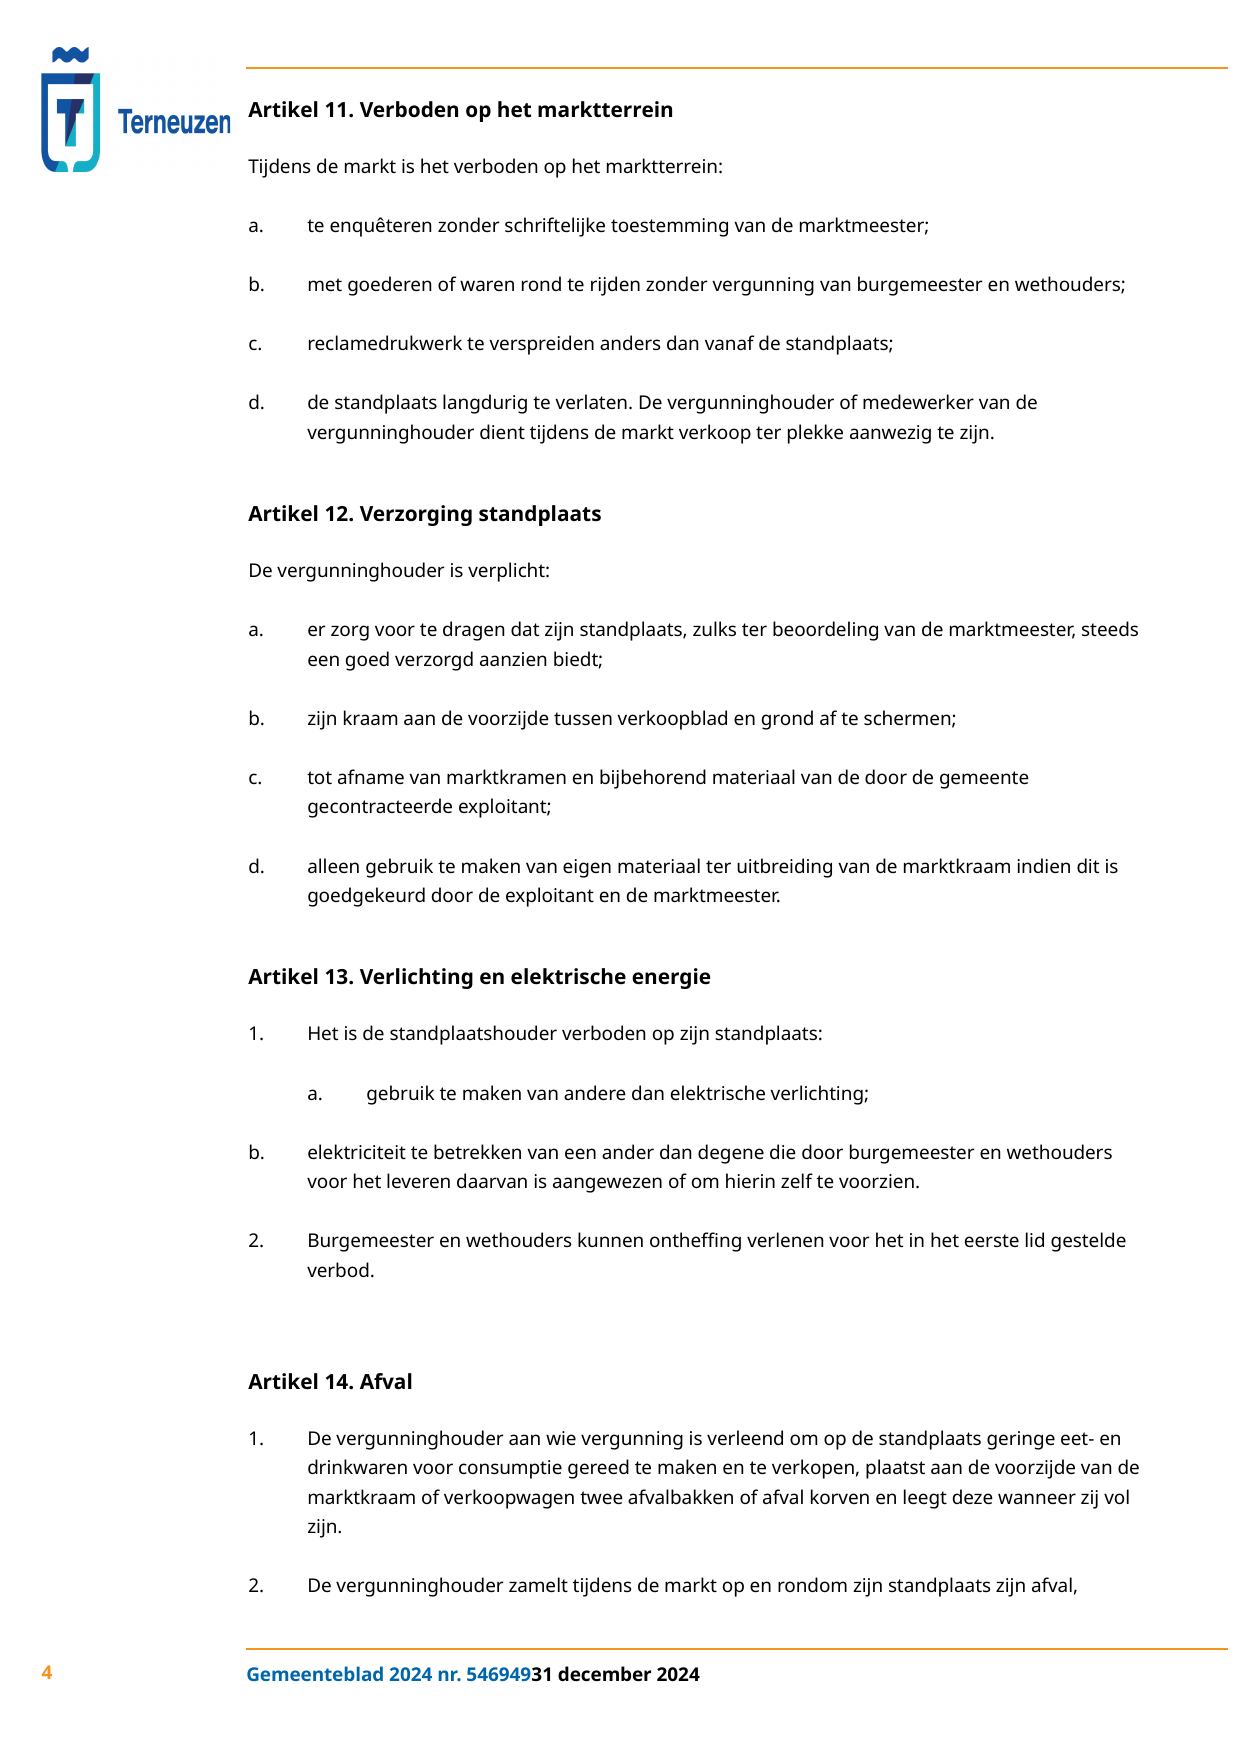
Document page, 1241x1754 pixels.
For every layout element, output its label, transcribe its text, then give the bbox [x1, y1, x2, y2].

list zijn kraam aan de voorzijde tussen verkoopblad en grond af te schermen; [248, 705, 1152, 731]
list elektriciteit te betrekken van een ander dan degene die door burgemeester en wethouders voor het leveren daarvan is aangewezen of om hierin zelf te voorzien. [248, 1139, 1152, 1194]
list De vergunninghouder aan wie vergunning is verleend om op de standplaats geringe eet- en drinkwaren voor consumptie gereed te maken en te verkopen, plaatst aan de voorzijde van de marktkraam of verkoopwagen twee afvalbakken of afval korven en leegt deze wanneer zij vol zijn. [248, 1425, 1152, 1539]
list de standplaats langdurig te verlaten. De vergunninghouder of medewerker van de vergunninghouder dient tijdens de markt verkoop ter plekke aanwezig te zijn. [248, 389, 1152, 445]
text Tijdens de markt is het verboden op het marktterrein: [248, 153, 1152, 178]
text De vergunninghouder is verplicht: [248, 557, 1152, 583]
list gecontracteerde exploitant; [248, 794, 1152, 819]
list alleen gebruik te maken van eigen materiaal ter uitbreiding van de marktkraam indien dit is goedgekeurd door de exploitant en de marktmeester. [248, 853, 1152, 908]
list reclamedrukwerk te verspreiden anders dan vanaf de standplaats; [248, 330, 1152, 356]
text Artikel 14. Afval [248, 1367, 1152, 1395]
text Artikel 12. Verzorging standplaats [248, 499, 1152, 527]
list Het is de standplaatshouder verboden op zijn standplaats: [248, 1021, 1152, 1046]
list gebruik te maken van andere dan elektrische verlichting; [307, 1080, 1152, 1105]
text Artikel 11. Verboden op het marktterrein [248, 95, 1152, 123]
list te enquêteren zonder schriftelijke toestemming van de marktmeester; [248, 212, 1152, 238]
list De vergunninghouder zamelt tijdens de markt op en rondom zijn standplaats zijn afval, [248, 1573, 1152, 1598]
list Burgemeester en wethouders kunnen ontheffing verlenen voor het in het eerste lid gestelde verbod. [248, 1228, 1152, 1283]
list met goederen of waren rond te rijden zonder vergunning van burgemeester en wethouders; [248, 271, 1152, 297]
list er zorg voor te dragen dat zijn standplaats, zulks ter beoordeling van de marktmeester, steeds een goed verzorgd aanzien biedt; [248, 616, 1152, 672]
text Artikel 13. Verlichting en elektrische energie [248, 962, 1152, 991]
list tot afname van marktkramen en bijbehorend materiaal van de door de gemeente [248, 764, 1152, 790]
picture [41, 47, 231, 172]
